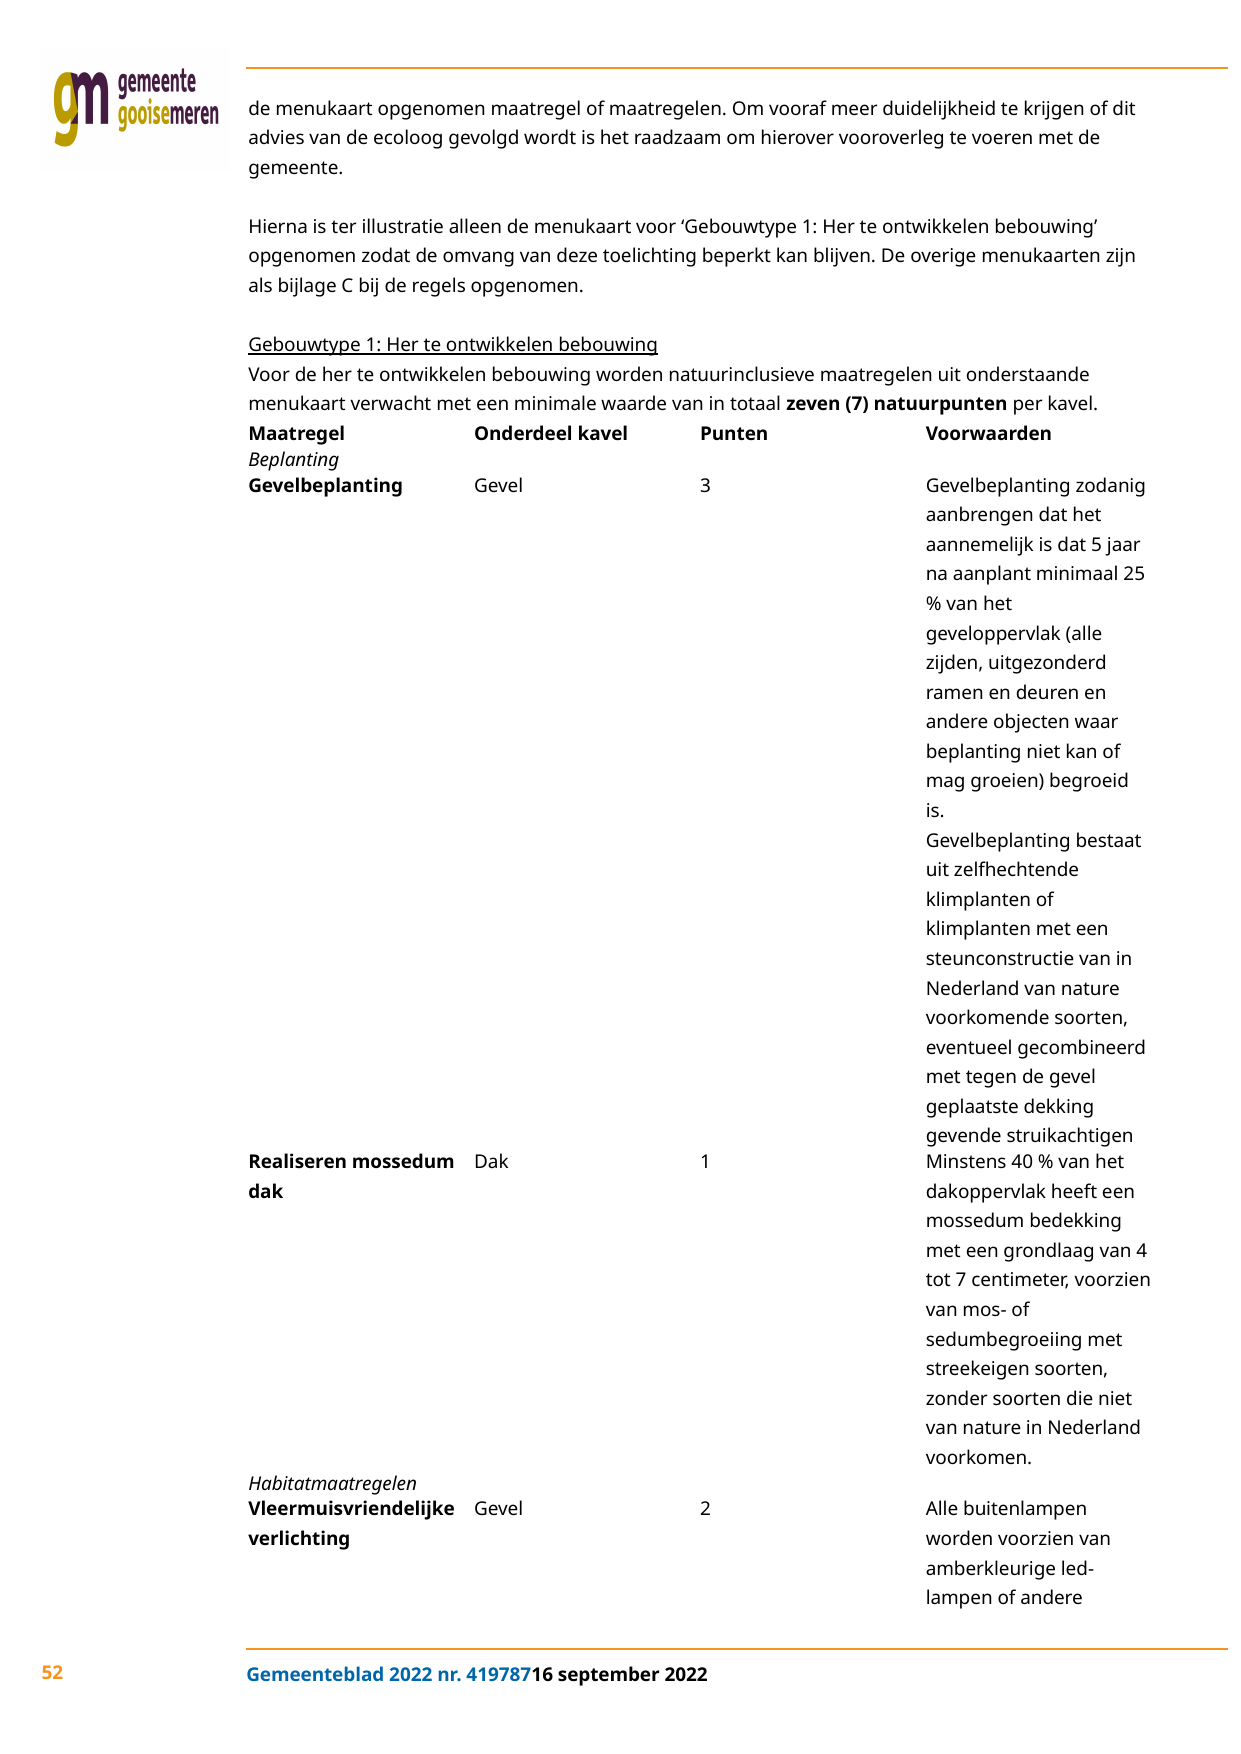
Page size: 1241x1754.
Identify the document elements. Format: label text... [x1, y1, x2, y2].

table_cell [926, 446, 1152, 472]
table_cell 1 [700, 1148, 926, 1470]
table_header Punten [700, 420, 926, 446]
table_cell Realiseren mossedum dak [248, 1148, 474, 1470]
table_cell Gevelbeplanting [248, 472, 474, 1148]
table_header Voorwaarden [926, 420, 1152, 446]
table_cell Dak [474, 1148, 700, 1470]
table_cell Gevelbeplanting zodanig aanbrengen dat het aannemelijk is dat 5 jaar na aanplant minimaal 25 % van het geveloppervlak (alle zijden, uitgezonderd ramen en deuren en andere objecten waar beplanting niet kan of mag groeien) begroeid is. Gevelbeplanting bestaat uit zelfhechtende klimplanten of klimplanten met een steunconstructie van in Nederland van nature voorkomende soorten, eventueel gecombineerd met tegen de gevel geplaatste dekking gevende struikachtigen [926, 472, 1152, 1148]
table_cell [700, 446, 926, 472]
table_cell [926, 1470, 1152, 1496]
table_cell Vleermuisvriendelijke verlichting [248, 1496, 474, 1610]
table_cell Gevel [474, 1496, 700, 1610]
text Hierna is ter illustratie alleen de menukaart voor ‘Gebouwtype 1: Her te ontwikkelen bebouwing’ opgenomen zodat de omvang van deze toelichting beperkt kan blijven. De overige menukaarten zijn als bijlage C bij de regels opgenomen. [248, 213, 1152, 298]
table_cell 2 [700, 1496, 926, 1610]
text Gebouwtype 1: Her te ontwikkelen bebouwing [248, 331, 1152, 357]
table_cell Alle buitenlampen worden voorzien van amberkleurige led-lampen of andere [926, 1496, 1152, 1610]
table_cell [700, 1470, 926, 1496]
table_cell 3 [700, 472, 926, 1148]
table_cell [474, 1470, 700, 1496]
table_cell Beplanting [248, 446, 474, 472]
table_cell [474, 446, 700, 472]
table_header Onderdeel kavel [474, 420, 700, 446]
text de menukaart opgenomen maatregel of maatregelen. Om vooraf meer duidelijkheid te krijgen of dit advies van de ecoloog gevolgd wordt is het raadzaam om hierover vooroverleg te voeren met de gemeente. [248, 95, 1152, 180]
table_cell Minstens 40 % van het dakoppervlak heeft een mossedum bedekking met een grondlaag van 4 tot 7 centimeter, voorzien van mos- of sedumbegroeiing met streekeigen soorten, zonder soorten die niet van nature in Nederland voorkomen. [926, 1148, 1152, 1470]
text Voor de her te ontwikkelen bebouwing worden natuurinclusieve maatregelen uit onderstaande menukaart verwacht met een minimale waarde van in totaal zeven (7) natuurpunten per kavel. [248, 361, 1152, 416]
table_cell Habitatmaatregelen [248, 1470, 474, 1496]
table_header Maatregel [248, 420, 474, 446]
picture [41, 47, 231, 172]
table_cell Gevel [474, 472, 700, 1148]
